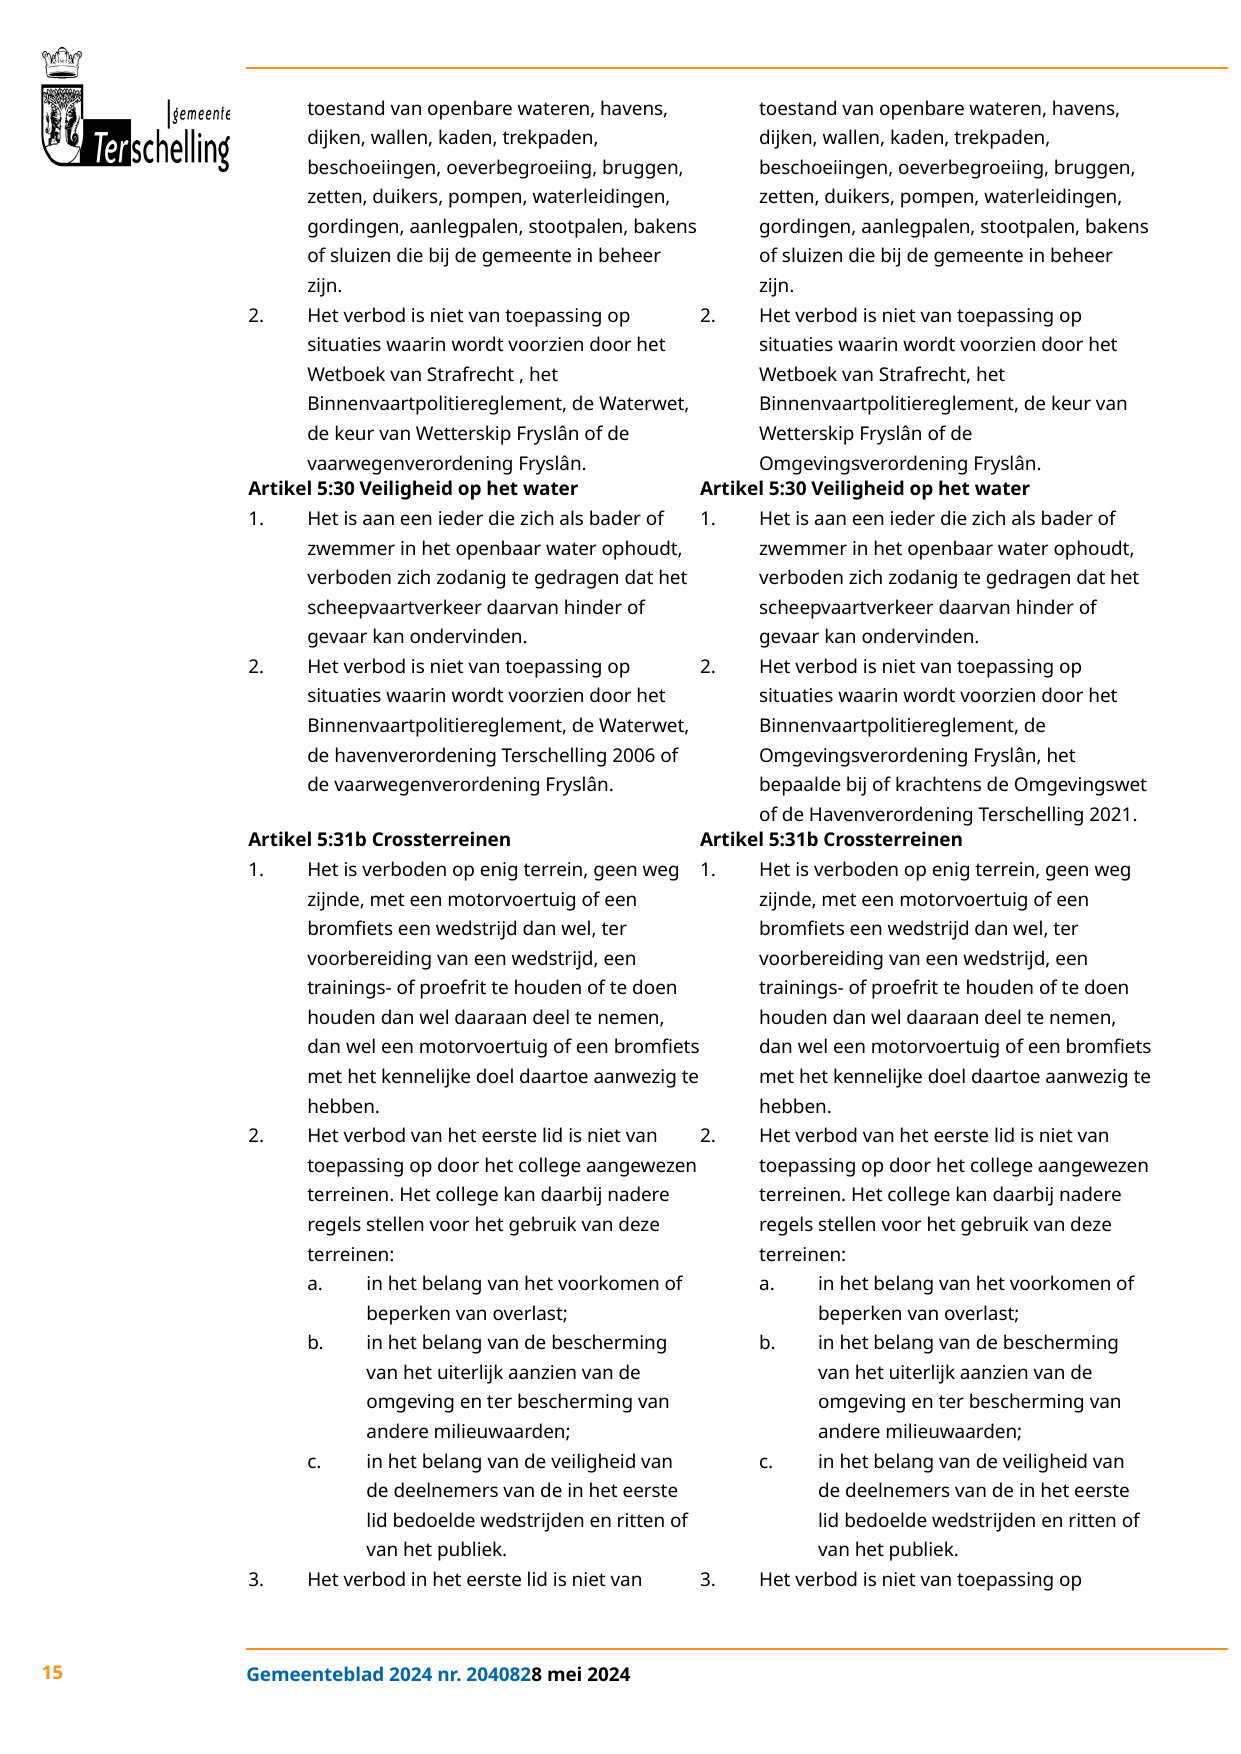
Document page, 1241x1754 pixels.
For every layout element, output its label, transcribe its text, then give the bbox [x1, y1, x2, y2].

picture [41, 47, 231, 172]
table_cell toestand van openbare wateren, havens, dijken, wallen, kaden, trekpaden, beschoeiingen, oeverbegroeiing, bruggen, zetten, duikers, pompen, waterleidingen, gordingen, aanlegpalen, stootpalen, bakens of sluizen die bij de gemeente in beheer zijn. Het verbod is niet van toepassing op situaties waarin wordt voorzien door het Wetboek van Strafrecht , het Binnenvaartpolitiereglement, de Waterwet, de keur van Wetterskip Fryslân of de vaarwegenverordening Fryslân. [248, 95, 700, 476]
table_cell toestand van openbare wateren, havens, dijken, wallen, kaden, trekpaden, beschoeiingen, oeverbegroeiing, bruggen, zetten, duikers, pompen, waterleidingen, gordingen, aanlegpalen, stootpalen, bakens of sluizen die bij de gemeente in beheer zijn. Het verbod is niet van toepassing op situaties waarin wordt voorzien door het Wetboek van Strafrecht, het Binnenvaartpolitiereglement, de keur van Wetterskip Fryslân of de Omgevingsverordening Fryslân. [700, 95, 1152, 476]
table_cell Artikel 5:30 Veiligheid op het water Het is aan een ieder die zich als bader of zwemmer in het openbaar water ophoudt, verboden zich zodanig te gedragen dat het scheepvaartverkeer daarvan hinder of gevaar kan ondervinden. Het verbod is niet van toepassing op situaties waarin wordt voorzien door het Binnenvaartpolitiereglement, de Omgevingsverordening Fryslân, het bepaalde bij of krachtens de Omgevingswet of de Havenverordening Terschelling 2021. [700, 476, 1152, 827]
table_cell Artikel 5:30 Veiligheid op het water Het is aan een ieder die zich als bader of zwemmer in het openbaar water ophoudt, verboden zich zodanig te gedragen dat het scheepvaartverkeer daarvan hinder of gevaar kan ondervinden. Het verbod is niet van toepassing op situaties waarin wordt voorzien door het Binnenvaartpolitiereglement, de Waterwet, de havenverordening Terschelling 2006 of de vaarwegenverordening Fryslân. [248, 476, 700, 827]
table_cell Artikel 5:31b Crossterreinen Het is verboden op enig terrein, geen weg zijnde, met een motorvoertuig of een bromfiets een wedstrijd dan wel, ter voorbereiding van een wedstrijd, een trainings- of proefrit te houden of te doen houden dan wel daaraan deel te nemen, dan wel een motorvoertuig of een bromfiets met het kennelijke doel daartoe aanwezig te hebben. Het verbod van het eerste lid is niet van toepassing op door het college aangewezen terreinen. Het college kan daarbij nadere regels stellen voor het gebruik van deze terreinen: in het belang van het voorkomen of beperken van overlast; in het belang van de bescherming van het uiterlijk aanzien van de omgeving en ter bescherming van andere milieuwaarden; in het belang van de veiligheid van de deelnemers van de in het eerste lid bedoelde wedstrijden en ritten of van het publiek. Het verbod is niet van toepassing op [700, 827, 1152, 1592]
table_cell Artikel 5:31b Crossterreinen Het is verboden op enig terrein, geen weg zijnde, met een motorvoertuig of een bromfiets een wedstrijd dan wel, ter voorbereiding van een wedstrijd, een trainings- of proefrit te houden of te doen houden dan wel daaraan deel te nemen, dan wel een motorvoertuig of een bromfiets met het kennelijke doel daartoe aanwezig te hebben. Het verbod van het eerste lid is niet van toepassing op door het college aangewezen terreinen. Het college kan daarbij nadere regels stellen voor het gebruik van deze terreinen: in het belang van het voorkomen of beperken van overlast; in het belang van de bescherming van het uiterlijk aanzien van de omgeving en ter bescherming van andere milieuwaarden; in het belang van de veiligheid van de deelnemers van de in het eerste lid bedoelde wedstrijden en ritten of van het publiek. Het verbod in het eerste lid is niet van [248, 827, 700, 1592]
